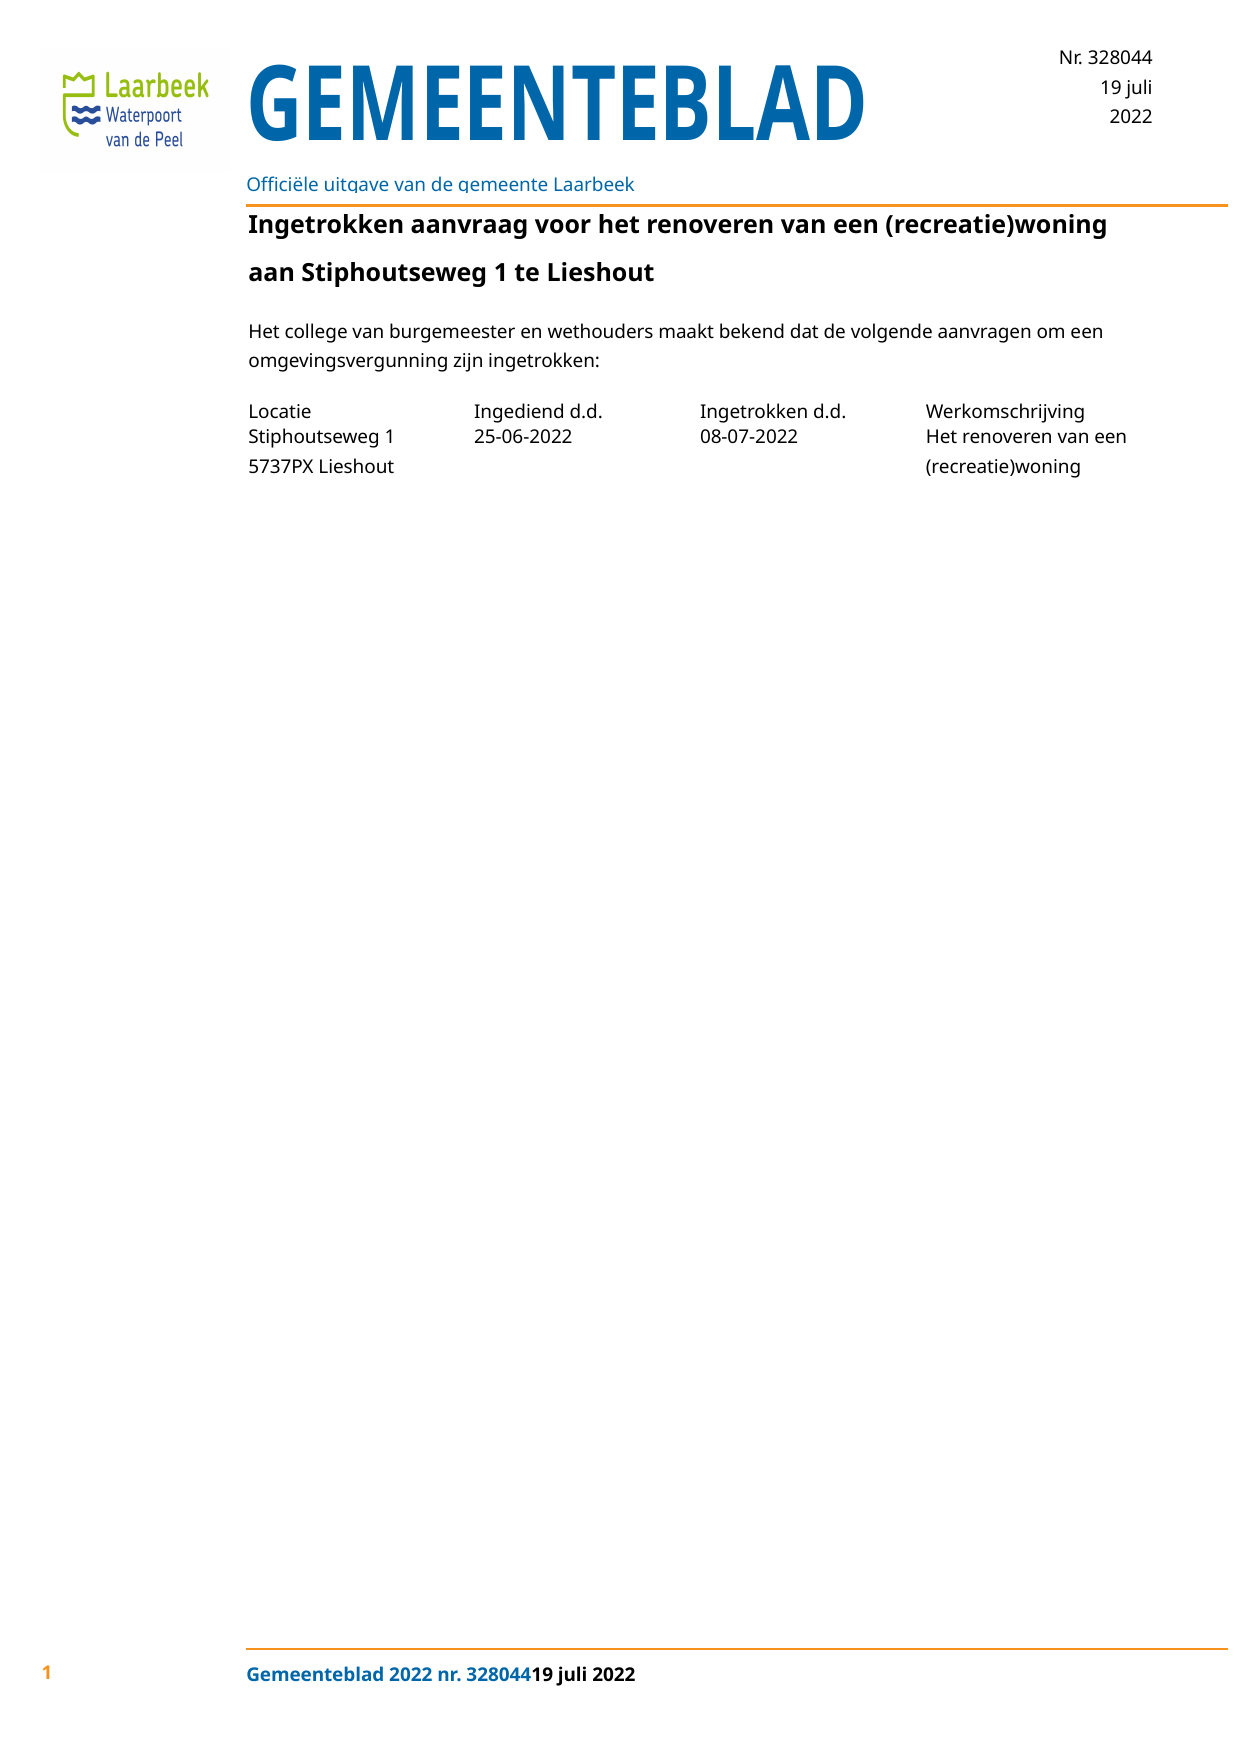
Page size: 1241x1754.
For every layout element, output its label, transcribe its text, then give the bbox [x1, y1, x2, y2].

table_cell Stiphoutseweg 1 5737PX Lieshout [248, 424, 474, 479]
text Het college van burgemeester en wethouders maakt bekend dat de volgende aanvragen om een omgevingsvergunning zijn ingetrokken: [248, 318, 1152, 373]
table_header Ingetrokken d.d. [700, 398, 926, 424]
table_cell 25-06-2022 [474, 424, 700, 479]
table_header Locatie [248, 398, 474, 424]
table_header Werkomschrijving [926, 398, 1152, 424]
table_cell Het renoveren van een (recreatie)woning [926, 424, 1152, 479]
table_cell 08-07-2022 [700, 424, 926, 479]
table_header Ingediend d.d. [474, 398, 700, 424]
text Ingetrokken aanvraag voor het renoveren van een (recreatie)woning aan Stiphoutseweg 1 te Lieshout [248, 207, 1152, 288]
picture [41, 47, 231, 172]
